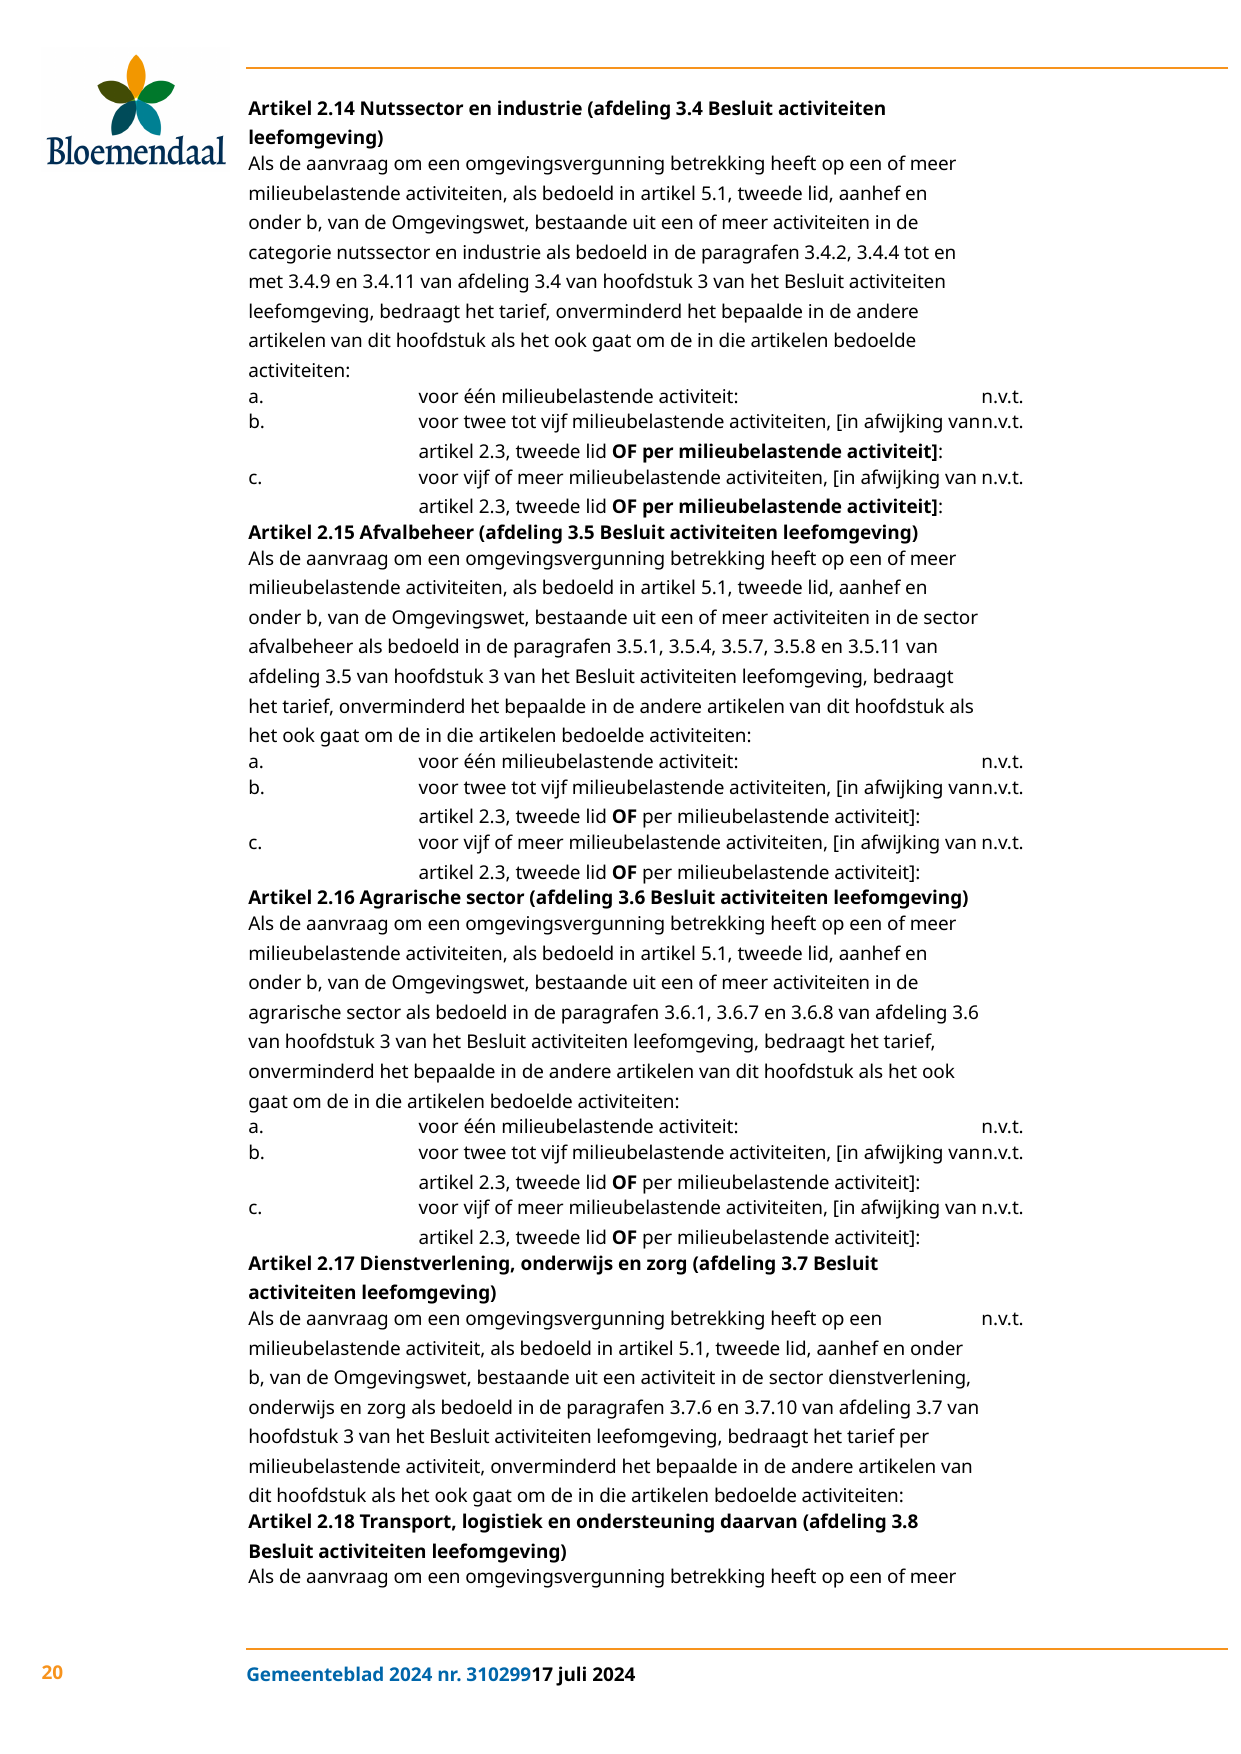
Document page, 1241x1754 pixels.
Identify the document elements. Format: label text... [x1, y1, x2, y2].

table_cell Artikel 2.14 Nutssector en industrie (afdeling 3.4 Besluit activiteiten leefomgeving) [248, 95, 981, 150]
table_cell b. [248, 409, 418, 464]
table_cell voor één milieubelastende activiteit: [418, 1114, 981, 1139]
table_cell [981, 1250, 1152, 1305]
table_cell Artikel 2.15 Afvalbeheer (afdeling 3.5 Besluit activiteiten leefomgeving) [248, 519, 981, 545]
table_cell n.v.t. [981, 1139, 1152, 1194]
table_cell [981, 545, 1152, 748]
table_cell [981, 910, 1152, 1113]
table_cell n.v.t. [981, 1305, 1152, 1508]
table_cell b. [248, 774, 418, 829]
table_cell Als de aanvraag om een omgevingsvergunning betrekking heeft op een milieubelastende activiteit, als bedoeld in artikel 5.1, tweede lid, aanhef en onder b, van de Omgevingswet, bestaande uit een activiteit in de sector dienstverlening, onderwijs en zorg als bedoeld in de paragrafen 3.7.6 en 3.7.10 van afdeling 3.7 van hoofdstuk 3 van het Besluit activiteiten leefomgeving, bedraagt het tarief per milieubelastende activiteit, onverminderd het bepaalde in de andere artikelen van dit hoofdstuk als het ook gaat om de in die artikelen bedoelde activiteiten: [248, 1305, 981, 1508]
table_cell Als de aanvraag om een omgevingsvergunning betrekking heeft op een of meer milieubelastende activiteiten, als bedoeld in artikel 5.1, tweede lid, aanhef en onder b, van de Omgevingswet, bestaande uit een of meer activiteiten in de categorie nutssector en industrie als bedoeld in de paragrafen 3.4.2, 3.4.4 tot en met 3.4.9 en 3.4.11 van afdeling 3.4 van hoofdstuk 3 van het Besluit activiteiten leefomgeving, bedraagt het tarief, onverminderd het bepaalde in de andere artikelen van dit hoofdstuk als het ook gaat om de in die artikelen bedoelde activiteiten: [248, 150, 981, 383]
picture [41, 47, 231, 172]
table_cell a. [248, 1114, 418, 1139]
table_cell voor twee tot vijf milieubelastende activiteiten, [in afwijking van artikel 2.3, tweede lid OF per milieubelastende activiteit]: [418, 1139, 981, 1194]
table_cell n.v.t. [981, 383, 1152, 409]
table_cell Als de aanvraag om een omgevingsvergunning betrekking heeft op een of meer milieubelastende activiteiten, als bedoeld in artikel 5.1, tweede lid, aanhef en onder b, van de Omgevingswet, bestaande uit een of meer activiteiten in de agrarische sector als bedoeld in de paragrafen 3.6.1, 3.6.7 en 3.6.8 van afdeling 3.6 van hoofdstuk 3 van het Besluit activiteiten leefomgeving, bedraagt het tarief, onverminderd het bepaalde in de andere artikelen van dit hoofdstuk als het ook gaat om de in die artikelen bedoelde activiteiten: [248, 910, 981, 1113]
table_cell voor vijf of meer milieubelastende activiteiten, [in afwijking van artikel 2.3, tweede lid OF per milieubelastende activiteit]: [418, 464, 981, 519]
table_cell n.v.t. [981, 1195, 1152, 1250]
table_cell [981, 885, 1152, 910]
table_cell voor vijf of meer milieubelastende activiteiten, [in afwijking van artikel 2.3, tweede lid OF per milieubelastende activiteit]: [418, 1195, 981, 1250]
table_cell n.v.t. [981, 1114, 1152, 1139]
table_cell Als de aanvraag om een omgevingsvergunning betrekking heeft op een of meer [248, 1564, 981, 1589]
table_cell Artikel 2.18 Transport, logistiek en ondersteuning daarvan (afdeling 3.8 Besluit activiteiten leefomgeving) [248, 1509, 981, 1564]
table_cell [981, 95, 1152, 150]
table_cell n.v.t. [981, 748, 1152, 774]
table_cell c. [248, 464, 418, 519]
table_cell [981, 1509, 1152, 1564]
table_cell voor één milieubelastende activiteit: [418, 748, 981, 774]
table_cell [981, 1564, 1152, 1589]
table_cell Artikel 2.16 Agrarische sector (afdeling 3.6 Besluit activiteiten leefomgeving) [248, 885, 981, 910]
table_cell n.v.t. [981, 774, 1152, 829]
table_cell c. [248, 1195, 418, 1250]
table_cell voor twee tot vijf milieubelastende activiteiten, [in afwijking van artikel 2.3, tweede lid OF per milieubelastende activiteit]: [418, 774, 981, 829]
table_cell Artikel 2.17 Dienstverlening, onderwijs en zorg (afdeling 3.7 Besluit activiteiten leefomgeving) [248, 1250, 981, 1305]
table_cell Als de aanvraag om een omgevingsvergunning betrekking heeft op een of meer milieubelastende activiteiten, als bedoeld in artikel 5.1, tweede lid, aanhef en onder b, van de Omgevingswet, bestaande uit een of meer activiteiten in de sector afvalbeheer als bedoeld in de paragrafen 3.5.1, 3.5.4, 3.5.7, 3.5.8 en 3.5.11 van afdeling 3.5 van hoofdstuk 3 van het Besluit activiteiten leefomgeving, bedraagt het tarief, onverminderd het bepaalde in de andere artikelen van dit hoofdstuk als het ook gaat om de in die artikelen bedoelde activiteiten: [248, 545, 981, 748]
table_cell b. [248, 1139, 418, 1194]
table_cell a. [248, 383, 418, 409]
table_cell n.v.t. [981, 409, 1152, 464]
table_cell voor twee tot vijf milieubelastende activiteiten, [in afwijking van artikel 2.3, tweede lid OF per milieubelastende activiteit]: [418, 409, 981, 464]
table_cell n.v.t. [981, 829, 1152, 884]
table_cell n.v.t. [981, 464, 1152, 519]
table_cell c. [248, 829, 418, 884]
table_cell [981, 150, 1152, 383]
table_cell voor vijf of meer milieubelastende activiteiten, [in afwijking van artikel 2.3, tweede lid OF per milieubelastende activiteit]: [418, 829, 981, 884]
table_cell [981, 519, 1152, 545]
table_cell voor één milieubelastende activiteit: [418, 383, 981, 409]
table_cell a. [248, 748, 418, 774]
